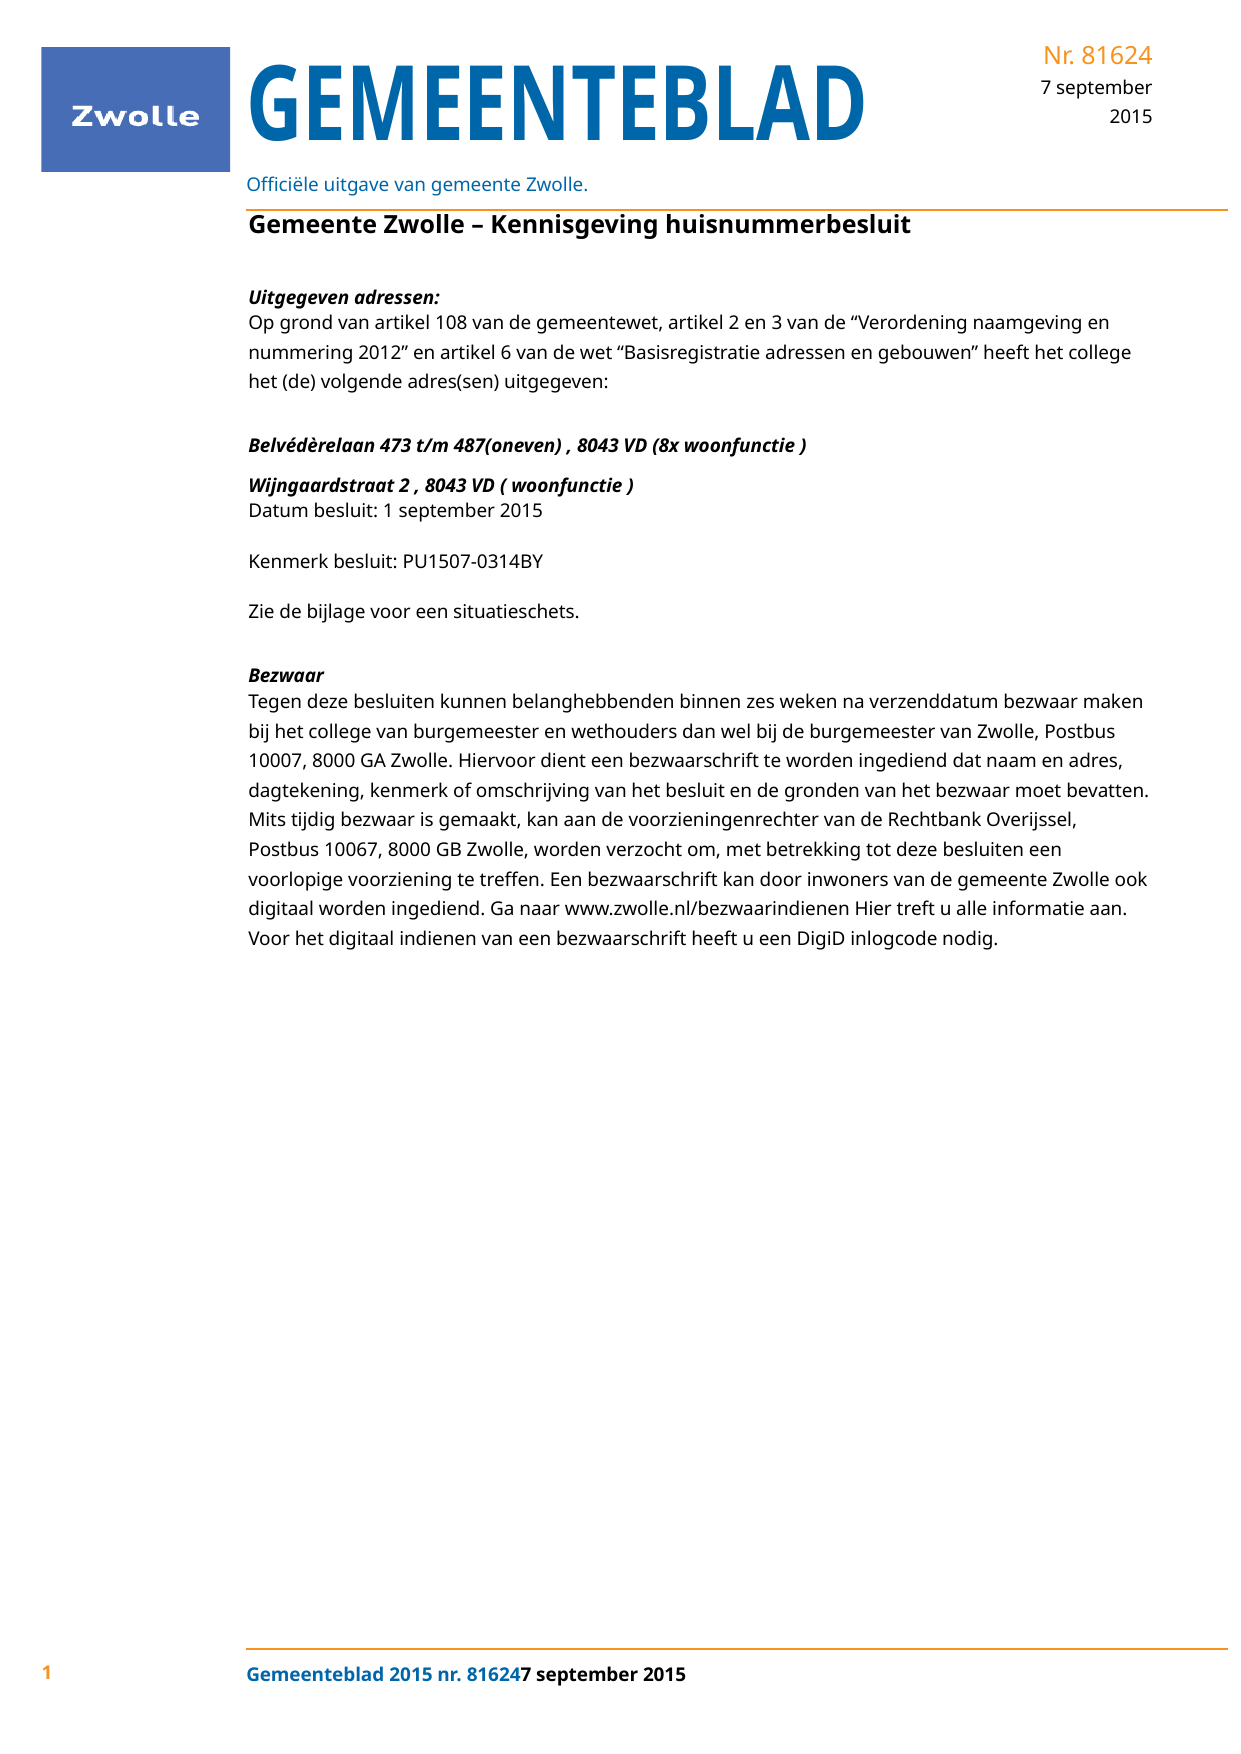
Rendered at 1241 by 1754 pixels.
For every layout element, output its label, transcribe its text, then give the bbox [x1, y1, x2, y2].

text Wijngaardstraat 2 , 8043 VD ( woonfunctie ) [248, 472, 1152, 498]
text Belvédèrelaan 473 t/m 487(oneven) , 8043 VD (8x woonfunctie ) [248, 433, 1152, 458]
text Datum besluit: 1 september 2015 [248, 498, 1152, 523]
text Op grond van artikel 108 van de gemeentewet, artikel 2 en 3 van de “Verordening naamgeving en nummering 2012” en artikel 6 van de wet “Basisregistratie adressen en gebouwen” heeft het college het (de) volgende adres(sen) uitgegeven: [248, 309, 1152, 394]
text Uitgegeven adressen: [248, 284, 1152, 309]
picture [41, 47, 231, 172]
text Bezwaar [248, 662, 1152, 688]
text Kenmerk besluit: PU1507-0314BY [248, 548, 1152, 574]
text Gemeente Zwolle – Kennisgeving huisnummerbesluit [248, 211, 1152, 241]
text Tegen deze besluiten kunnen belanghebbenden binnen zes weken na verzenddatum bezwaar maken bij het college van burgemeester en wethouders dan wel bij de burgemeester van Zwolle, Postbus 10007, 8000 GA Zwolle. Hiervoor dient een bezwaarschrift te worden ingediend dat naam en adres, dagtekening, kenmerk of omschrijving van het besluit en de gronden van het bezwaar moet bevatten. Mits tijdig bezwaar is gemaakt, kan aan de voorzieningenrechter van de Rechtbank Overijssel, Postbus 10067, 8000 GB Zwolle, worden verzocht om, met betrekking tot deze besluiten een voorlopige voorziening te treffen. Een bezwaarschrift kan door inwoners van de gemeente Zwolle ook digitaal worden ingediend. Ga naar www.zwolle.nl/bezwaarindienen Hier treft u alle informatie aan. Voor het digitaal indienen van een bezwaarschrift heeft u een DigiD inlogcode nodig. [248, 688, 1152, 951]
text Zie de bijlage voor een situatieschets. [248, 598, 1152, 624]
